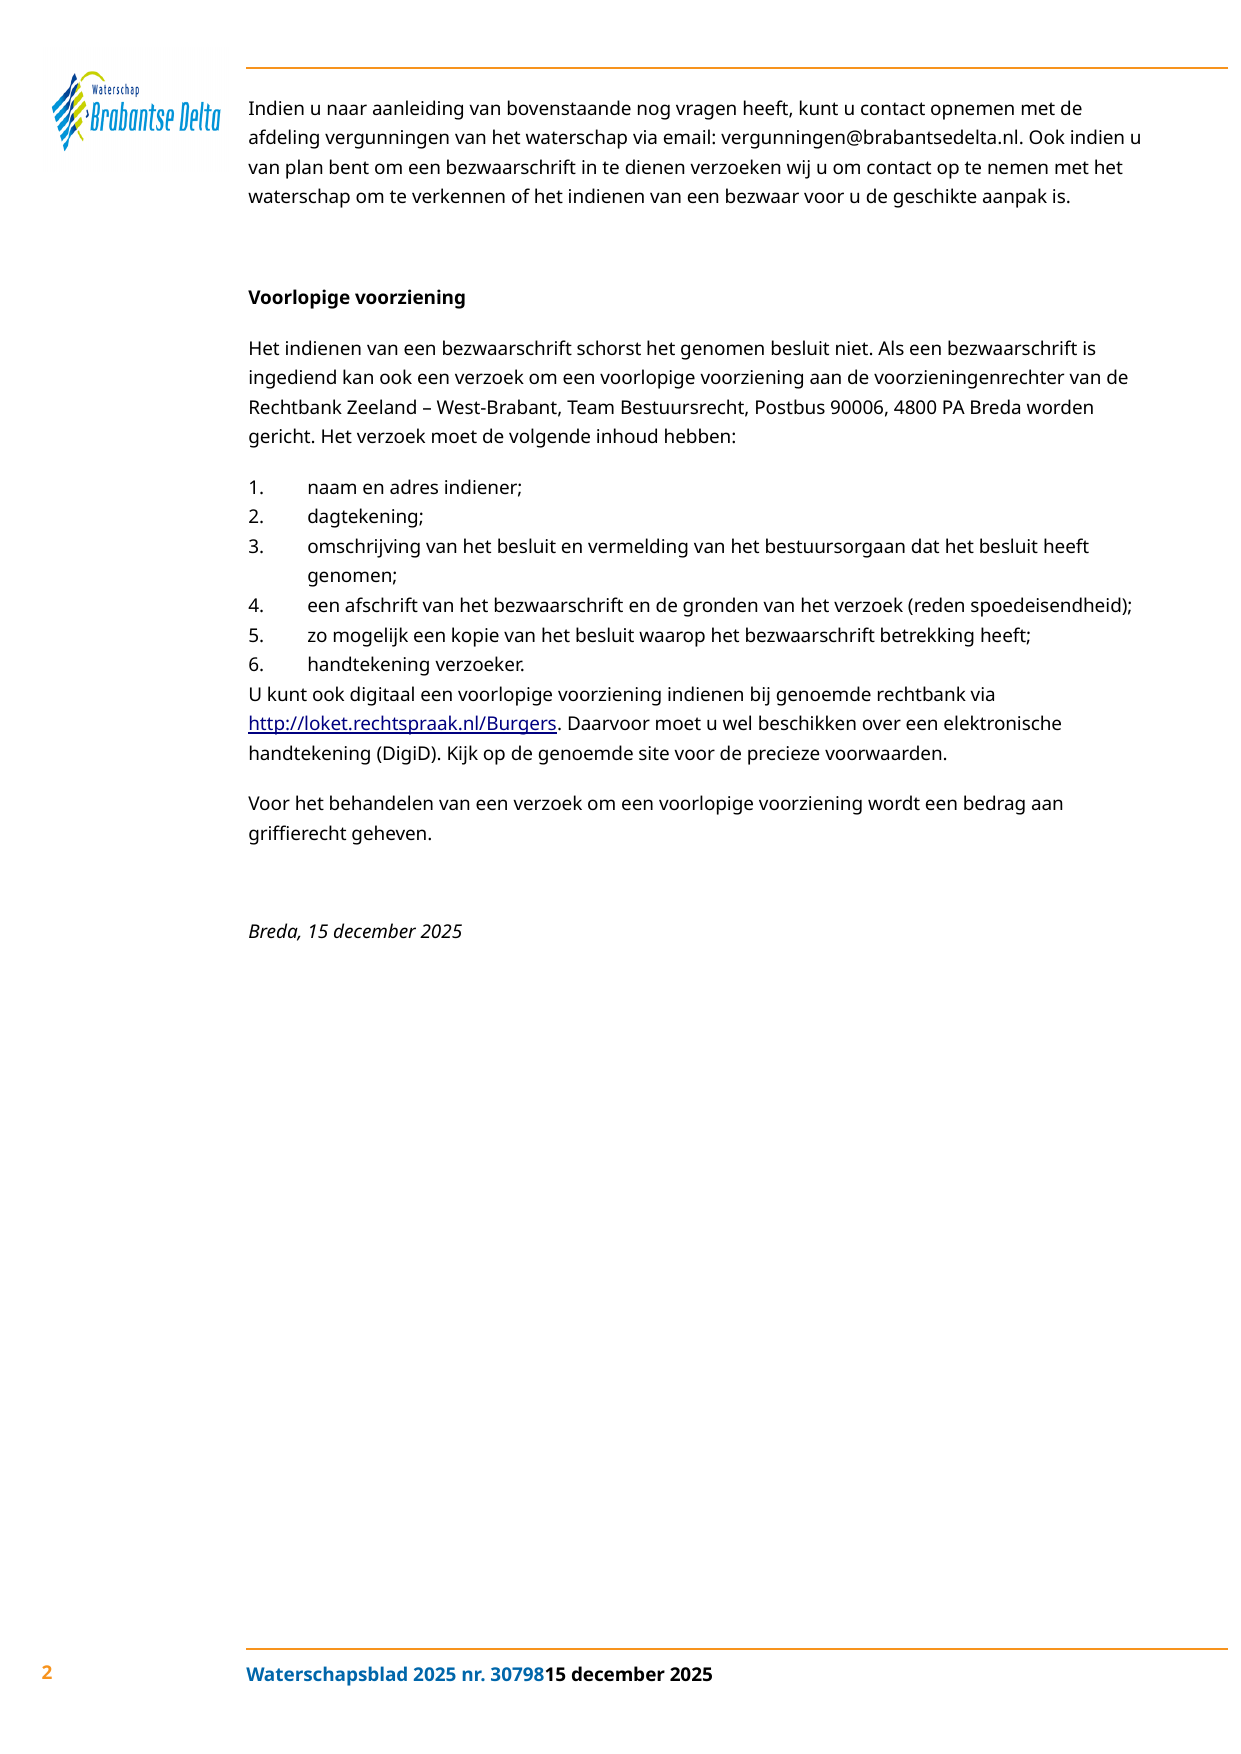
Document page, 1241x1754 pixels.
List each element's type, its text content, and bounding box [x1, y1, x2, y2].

text Het indienen van een bezwaarschrift schorst het genomen besluit niet. Als een bezwaarschrift is ingediend kan ook een verzoek om een voorlopige voorziening aan de voorzieningenrechter van de Rechtbank Zeeland – West-Brabant, Team Bestuursrecht, Postbus 90006, 4800 PA Breda worden gericht. Het verzoek moet de volgende inhoud hebben: [248, 335, 1152, 449]
list omschrijving van het besluit en vermelding van het bestuursorgaan dat het besluit heeft genomen; [248, 533, 1152, 588]
list naam en adres indiener; [248, 474, 1152, 500]
text Indien u naar aanleiding van bovenstaande nog vragen heeft, kunt u contact opnemen met de afdeling vergunningen van het waterschap via email: vergunningen@brabantsedelta.nl. Ook indien u van plan bent om een bezwaarschrift in te dienen verzoeken wij u om contact op te nemen met het waterschap om te verkennen of het indienen van een bezwaar voor u de geschikte aanpak is. [248, 95, 1152, 209]
list zo mogelijk een kopie van het besluit waarop het bezwaarschrift betrekking heeft; [248, 622, 1152, 648]
picture [41, 47, 231, 172]
text U kunt ook digitaal een voorlopige voorziening indienen bij genoemde rechtbank via http://loket.rechtspraak.nl/Burgers. Daarvoor moet u wel beschikken over een elektronische handtekening (DigiD). Kijk op de genoemde site voor de precieze voorwaarden. [248, 681, 1152, 766]
list dagtekening; [248, 503, 1152, 529]
text Voor het behandelen van een verzoek om een voorlopige voorziening wordt een bedrag aan griffierecht geheven. [248, 791, 1152, 846]
text Voorlopige voorziening [248, 284, 1152, 310]
list handtekening verzoeker. [248, 651, 1152, 677]
list een afschrift van het bezwaarschrift en de gronden van het verzoek (reden spoedeisendheid); [248, 592, 1152, 618]
text Breda, 15 december 2025 [248, 918, 1152, 944]
